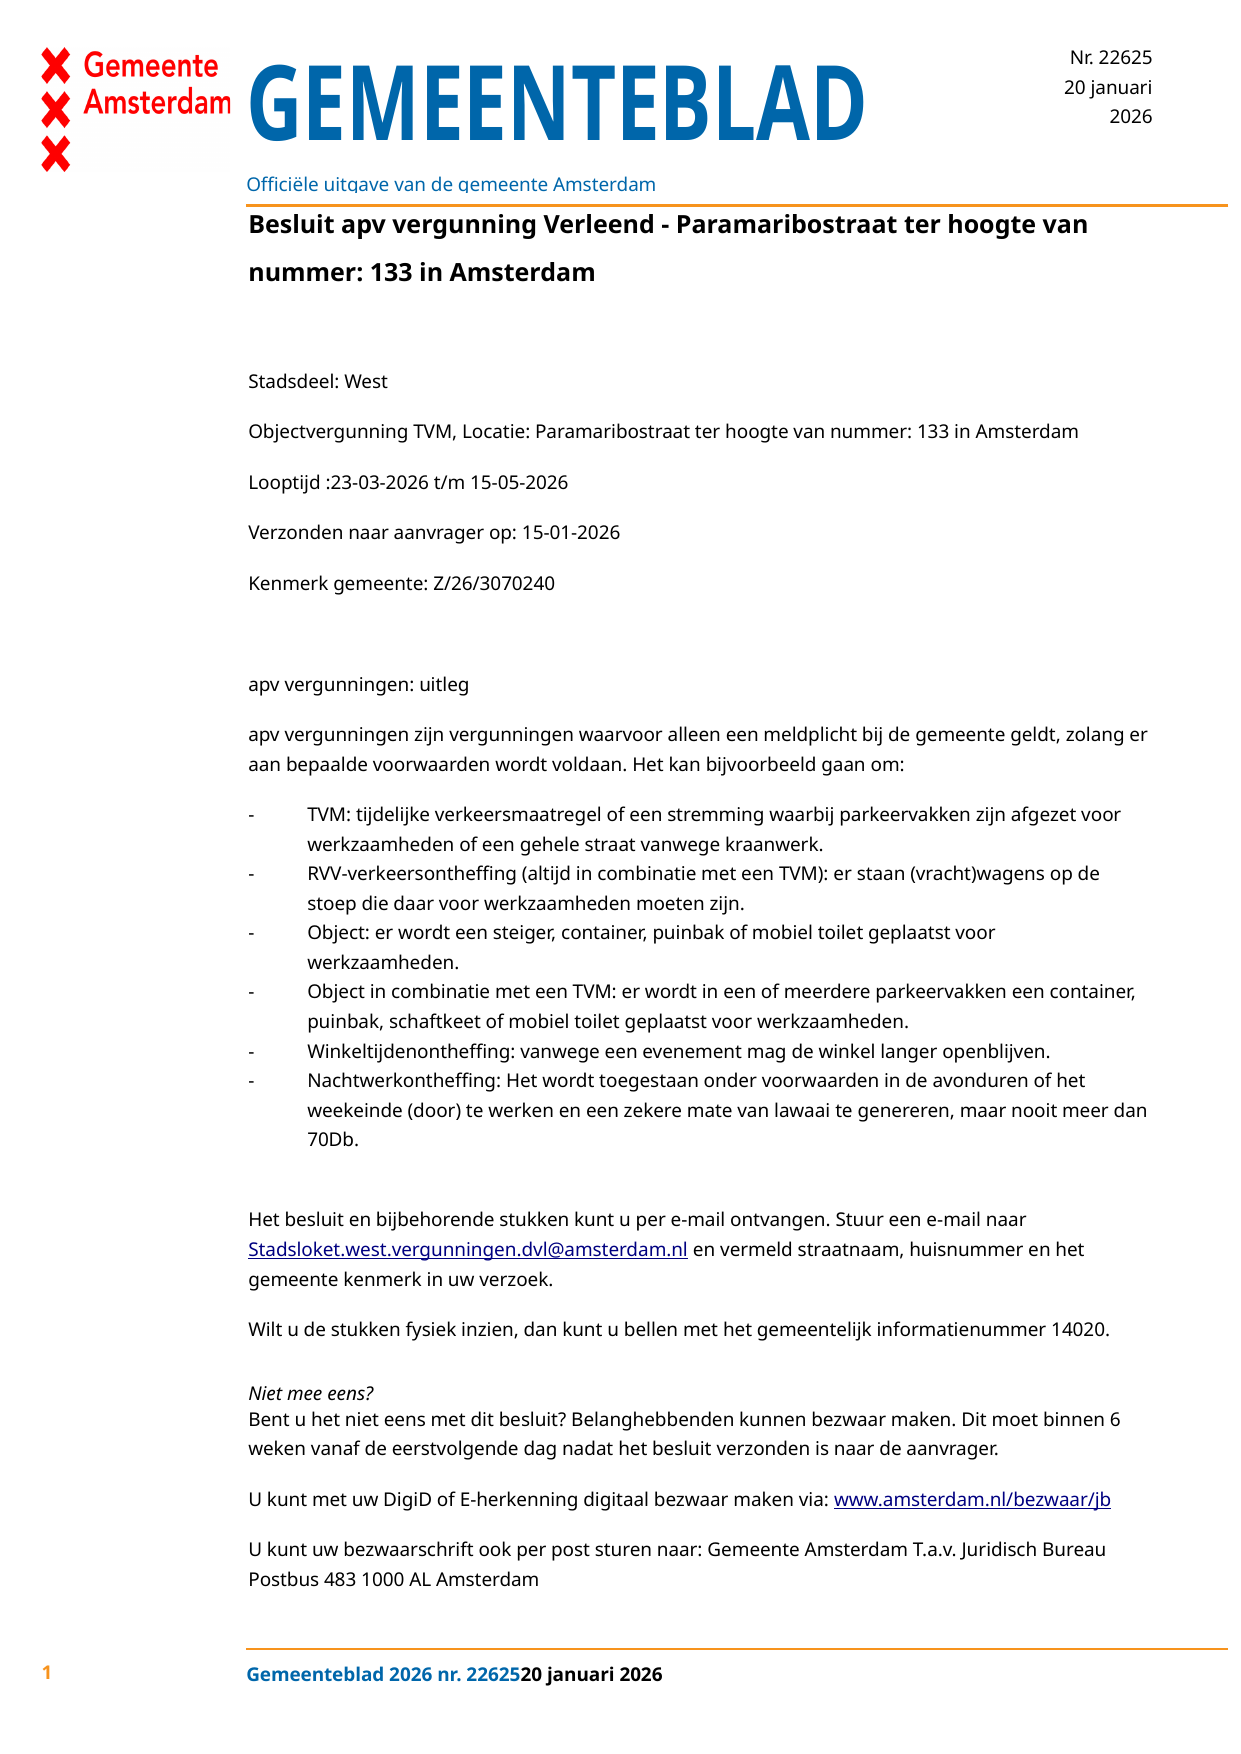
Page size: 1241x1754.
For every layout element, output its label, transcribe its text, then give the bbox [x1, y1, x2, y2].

text Besluit apv vergunning Verleend - Paramaribostraat ter hoogte van nummer: 133 in Amsterdam [248, 207, 1152, 288]
text U kunt met uw DigiD of E-herkenning digitaal bezwaar maken via: www.amsterdam.nl/bezwaar/jb [248, 1486, 1152, 1512]
list TVM: tijdelijke verkeersmaatregel of een stremming waarbij parkeervakken zijn afgezet voor werkzaamheden of een gehele straat vanwege kraanwerk. [248, 801, 1152, 857]
list Object: er wordt een steiger, container, puinbak of mobiel toilet geplaatst voor werkzaamheden. [248, 919, 1152, 975]
text Stadsdeel: West [248, 368, 1152, 394]
text Bent u het niet eens met dit besluit? Belanghebbenden kunnen bezwaar maken. Dit moet binnen 6 weken vanaf de eerstvolgende dag nadat het besluit verzonden is naar de aanvrager. [248, 1406, 1152, 1461]
text Objectvergunning TVM, Locatie: Paramaribostraat ter hoogte van nummer: 133 in Amsterdam [248, 419, 1152, 444]
list Object in combinatie met een TVM: er wordt in een of meerdere parkeervakken een container, puinbak, schaftkeet of mobiel toilet geplaatst voor werkzaamheden. [248, 979, 1152, 1034]
text Kenmerk gemeente: Z/26/3070240 [248, 570, 1152, 596]
list Winkeltijdenontheffing: vanwege een evenement mag de winkel langer openblijven. [248, 1038, 1152, 1064]
text Het besluit en bijbehorende stukken kunt u per e-mail ontvangen. Stuur een e-mail naar Stadsloket.west.vergunningen.dvl@amsterdam.nl en vermeld straatnaam, huisnummer en het gemeente kenmerk in uw verzoek. [248, 1207, 1152, 1292]
text Looptijd :23-03-2026 t/m 15-05-2026 [248, 469, 1152, 495]
list RVV-verkeersontheffing (altijd in combinatie met een TVM): er staan (vracht)wagens op de stoep die daar voor werkzaamheden moeten zijn. [248, 860, 1152, 916]
text Wilt u de stukken fysiek inzien, dan kunt u bellen met het gemeentelijk informatienummer 14020. [248, 1316, 1152, 1342]
text apv vergunningen: uitleg [248, 671, 1152, 697]
list Nachtwerkontheffing: Het wordt toegestaan onder voorwaarden in de avonduren of het weekeinde (door) te werken en een zekere mate van lawaai te genereren, maar nooit meer dan 70Db. [248, 1067, 1152, 1152]
text Niet mee eens? [248, 1380, 1152, 1406]
text Verzonden naar aanvrager op: 15-01-2026 [248, 519, 1152, 545]
picture [41, 47, 231, 172]
text U kunt uw bezwaarschrift ook per post sturen naar: Gemeente Amsterdam T.a.v. Juridisch Bureau Postbus 483 1000 AL Amsterdam [248, 1536, 1152, 1592]
text apv vergunningen zijn vergunningen waarvoor alleen een meldplicht bij de gemeente geldt, zolang er aan bepaalde voorwaarden wordt voldaan. Het kan bijvoorbeeld gaan om: [248, 721, 1152, 777]
